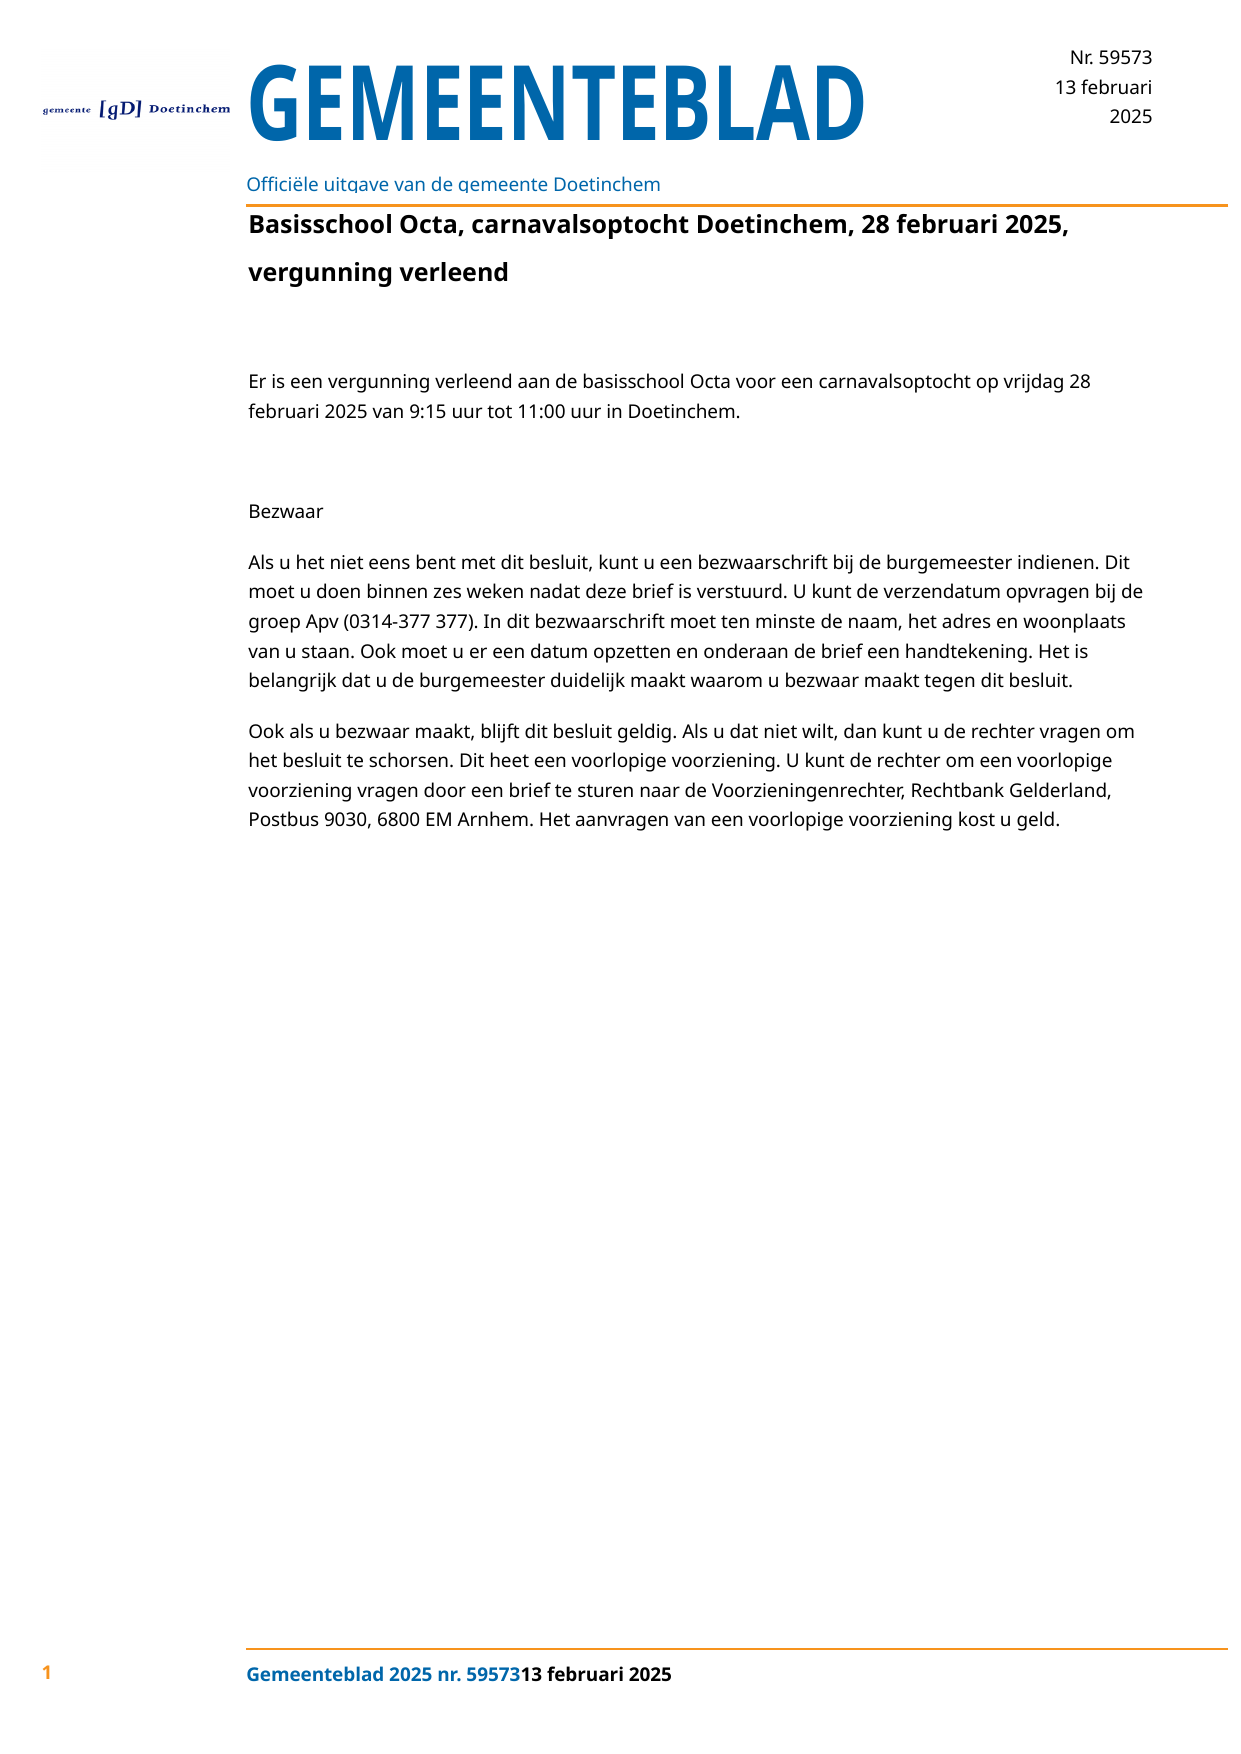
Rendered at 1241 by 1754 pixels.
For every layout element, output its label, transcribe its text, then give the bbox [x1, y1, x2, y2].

picture [41, 47, 231, 172]
text Ook als u bezwaar maakt, blijft dit besluit geldig. Als u dat niet wilt, dan kunt u de rechter vragen om het besluit te schorsen. Dit heet een voorlopige voorziening. U kunt de rechter om een voorlopige voorziening vragen door een brief te sturen naar de Voorzieningenrechter, Rechtbank Gelderland, Postbus 9030, 6800 EM Arnhem. Het aanvragen van een voorlopige voorziening kost u geld. [248, 718, 1152, 832]
text Er is een vergunning verleend aan de basisschool Octa voor een carnavalsoptocht op vrijdag 28 februari 2025 van 9:15 uur tot 11:00 uur in Doetinchem. [248, 368, 1152, 424]
text Basisschool Octa, carnavalsoptocht Doetinchem, 28 februari 2025, vergunning verleend [248, 207, 1152, 288]
text Bezwaar [248, 499, 1152, 524]
text Als u het niet eens bent met dit besluit, kunt u een bezwaarschrift bij de burgemeester indienen. Dit moet u doen binnen zes weken nadat deze brief is verstuurd. U kunt de verzendatum opvragen bij de groep Apv (0314-377 377). In dit bezwaarschrift moet ten minste de naam, het adres en woonplaats van u staan. Ook moet u er een datum opzetten en onderaan de brief een handtekening. Het is belangrijk dat u de burgemeester duidelijk maakt waarom u bezwaar maakt tegen dit besluit. [248, 549, 1152, 693]
